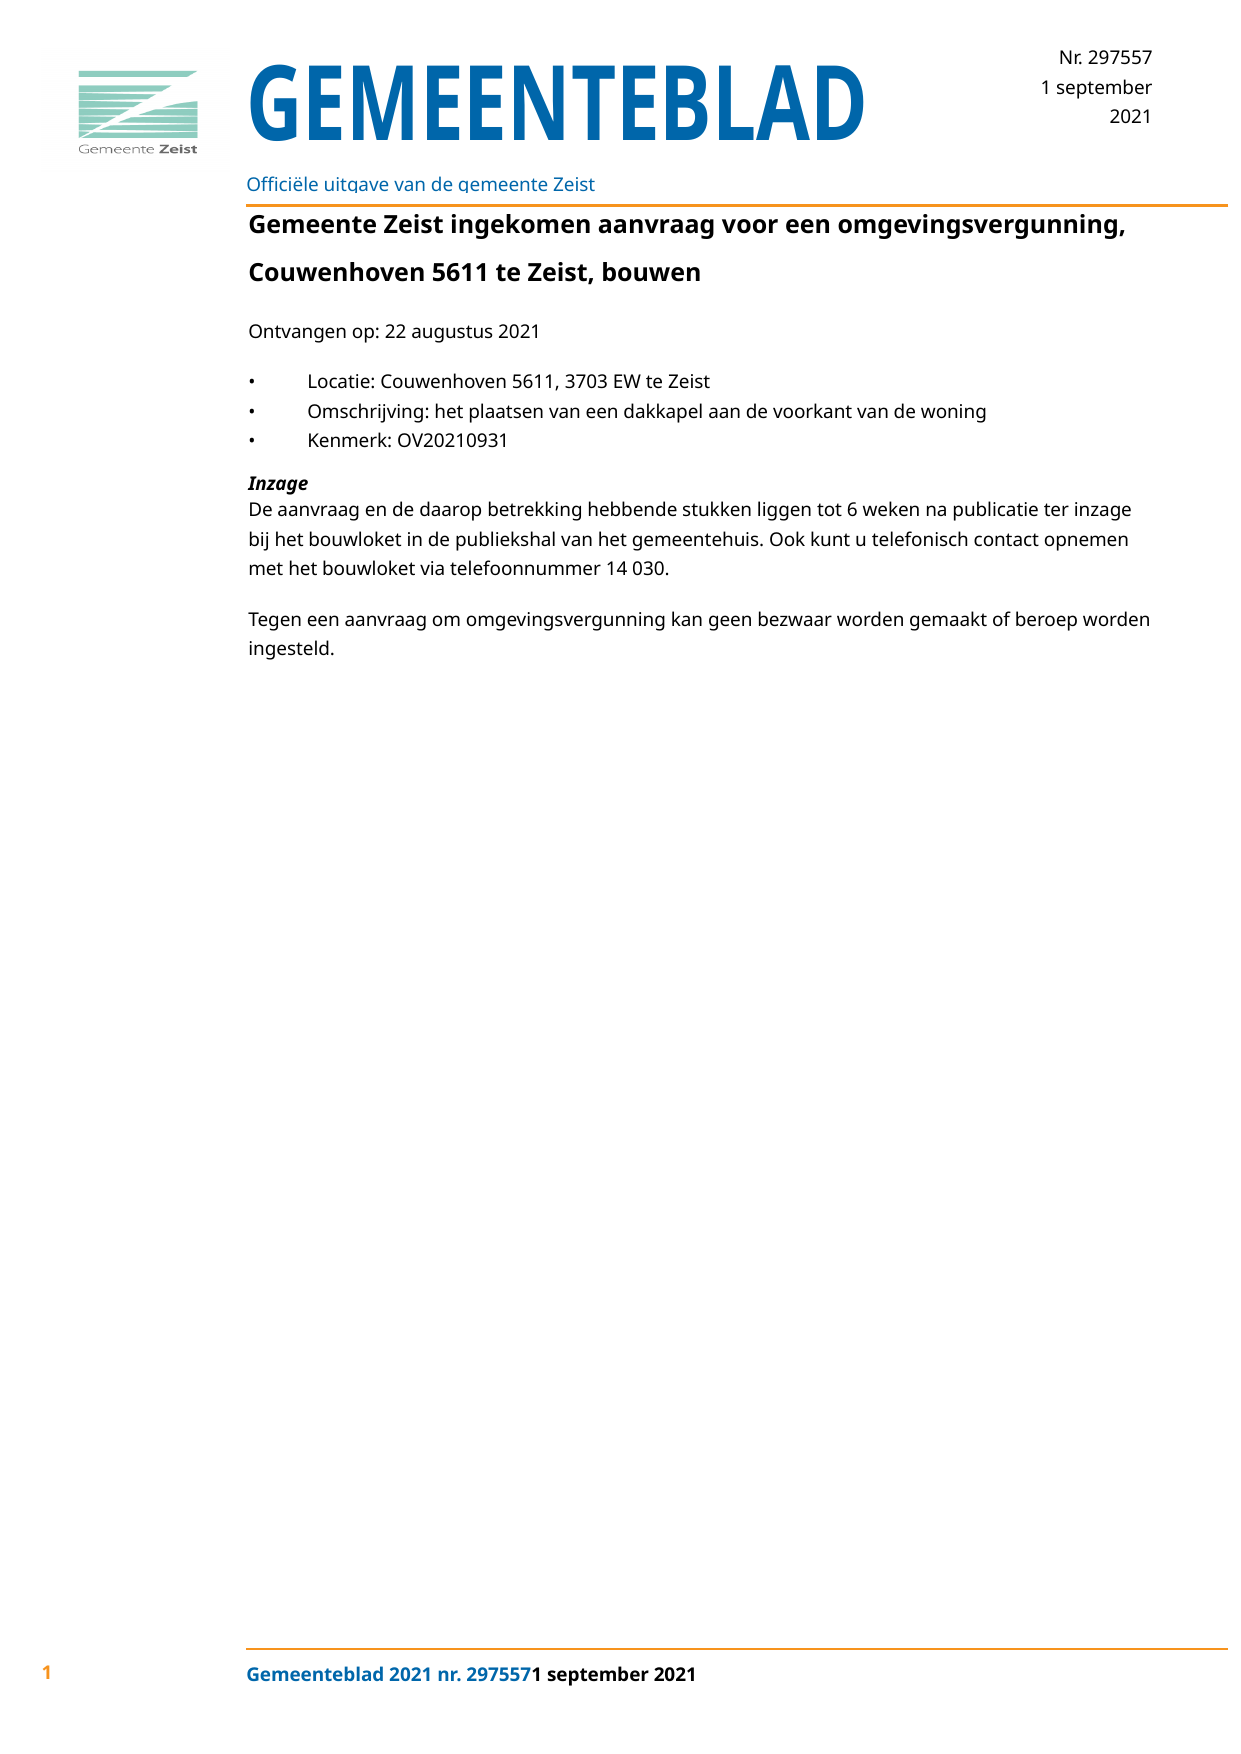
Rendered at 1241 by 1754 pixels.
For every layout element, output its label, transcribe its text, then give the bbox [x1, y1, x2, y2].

text Gemeente Zeist ingekomen aanvraag voor een omgevingsvergunning, Couwenhoven 5611 te Zeist, bouwen [248, 207, 1152, 288]
list Locatie: Couwenhoven 5611, 3703 EW te Zeist [248, 368, 1152, 394]
text Tegen een aanvraag om omgevingsvergunning kan geen bezwaar worden gemaakt of beroep worden ingesteld. [248, 606, 1152, 661]
text Ontvangen op: 22 augustus 2021 [248, 318, 1152, 344]
picture [41, 47, 231, 172]
list Omschrijving: het plaatsen van een dakkapel aan de voorkant van de woning [248, 398, 1152, 424]
text Inzage [248, 471, 1152, 496]
list Kenmerk: OV20210931 [248, 427, 1152, 453]
text De aanvraag en de daarop betrekking hebbende stukken liggen tot 6 weken na publicatie ter inzage bij het bouwloket in de publiekshal van het gemeentehuis. Ook kunt u telefonisch contact opnemen met het bouwloket via telefoonnummer 14 030. [248, 496, 1152, 581]
